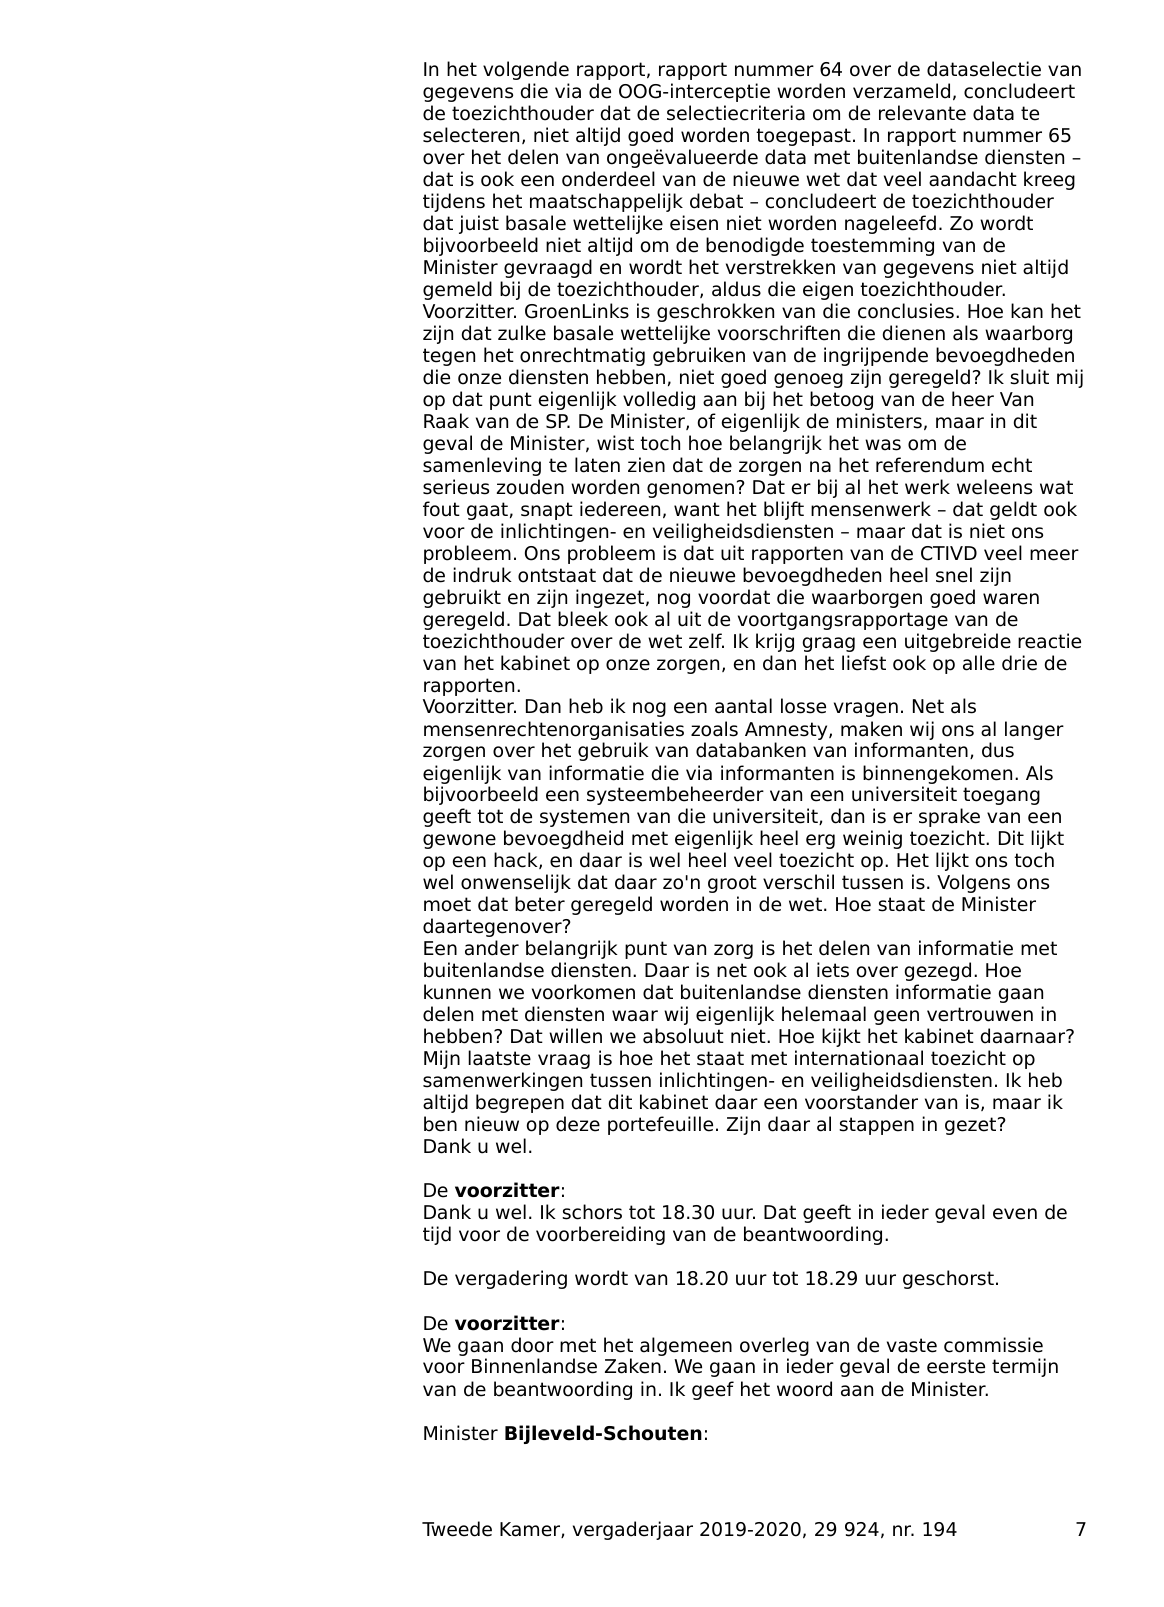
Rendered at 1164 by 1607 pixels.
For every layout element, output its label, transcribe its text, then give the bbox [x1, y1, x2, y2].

text Voorzitter. GroenLinks is geschrokken van die conclusies. Hoe kan het zijn dat zulke basale wettelijke voorschriften die dienen als waarborg tegen het onrechtmatig gebruiken van de ingrijpende bevoegdheden die onze diensten hebben, niet goed genoeg zijn geregeld? Ik sluit mij op dat punt eigenlijk volledig aan bij het betoog van de heer Van Raak van de SP. De Minister, of eigenlijk de ministers, maar in dit geval de Minister, wist toch hoe belangrijk het was om de samenleving te laten zien dat de zorgen na het referendum echt serieus zouden worden genomen? Dat er bij al het werk weleens wat fout gaat, snapt iedereen, want het blijft mensenwerk – dat geldt ook voor de inlichtingen- en veiligheidsdiensten – maar dat is niet ons probleem. Ons probleem is dat uit rapporten van de CTIVD veel meer de indruk ontstaat dat de nieuwe bevoegdheden heel snel zijn gebruikt en zijn ingezet, nog voordat die waarborgen goed waren geregeld. Dat bleek ook al uit de voortgangsrapportage van de toezichthouder over de wet zelf. Ik krijg graag een uitgebreide reactie van het kabinet op onze zorgen, en dan het liefst ook op alle drie de rapporten. [422, 301, 1087, 696]
text Dank u wel. Ik schors tot 18.30 uur. Dat geeft in ieder geval even de tijd voor de voorbereiding van de beantwoording. [422, 1202, 1087, 1246]
text De voorzitter: [422, 1180, 1087, 1202]
text We gaan door met het algemeen overleg van de vaste commissie voor Binnenlandse Zaken. We gaan in ieder geval de eerste termijn van de beantwoording in. Ik geef het woord aan de Minister. [422, 1334, 1087, 1400]
text Voorzitter. Dan heb ik nog een aantal losse vragen. Net als mensenrechtenorganisaties zoals Amnesty, maken wij ons al langer zorgen over het gebruik van databanken van informanten, dus eigenlijk van informatie die via informanten is binnengekomen. Als bijvoorbeeld een systeembeheerder van een universiteit toegang geeft tot de systemen van die universiteit, dan is er sprake van een gewone bevoegdheid met eigenlijk heel erg weinig toezicht. Dit lijkt op een hack, en daar is wel heel veel toezicht op. Het lijkt ons toch wel onwenselijk dat daar zo'n groot verschil tussen is. Volgens ons moet dat beter geregeld worden in de wet. Hoe staat de Minister daartegenover? [422, 696, 1087, 938]
text Een ander belangrijk punt van zorg is het delen van informatie met buitenlandse diensten. Daar is net ook al iets over gezegd. Hoe kunnen we voorkomen dat buitenlandse diensten informatie gaan delen met diensten waar wij eigenlijk helemaal geen vertrouwen in hebben? Dat willen we absoluut niet. Hoe kijkt het kabinet daarnaar? [422, 938, 1087, 1048]
text Dank u wel. [422, 1136, 1087, 1158]
text In het volgende rapport, rapport nummer 64 over de dataselectie van gegevens die via de OOG-interceptie worden verzameld, concludeert de toezichthouder dat de selectiecriteria om de relevante data te selecteren, niet altijd goed worden toegepast. In rapport nummer 65 over het delen van ongeëvalueerde data met buitenlandse diensten – dat is ook een onderdeel van de nieuwe wet dat veel aandacht kreeg tijdens het maatschappelijk debat – concludeert de toezichthouder dat juist basale wettelijke eisen niet worden nageleefd. Zo wordt bijvoorbeeld niet altijd om de benodigde toestemming van de Minister gevraagd en wordt het verstrekken van gegevens niet altijd gemeld bij de toezichthouder, aldus die eigen toezichthouder. [422, 59, 1087, 301]
text Mijn laatste vraag is hoe het staat met internationaal toezicht op samenwerkingen tussen inlichtingen- en veiligheidsdiensten. Ik heb altijd begrepen dat dit kabinet daar een voorstander van is, maar ik ben nieuw op deze portefeuille. Zijn daar al stappen in gezet? [422, 1048, 1087, 1136]
text Minister Bijleveld-Schouten: [422, 1423, 1087, 1444]
text De voorzitter: [422, 1312, 1087, 1334]
text De vergadering wordt van 18.20 uur tot 18.29 uur geschorst. [422, 1268, 1087, 1290]
